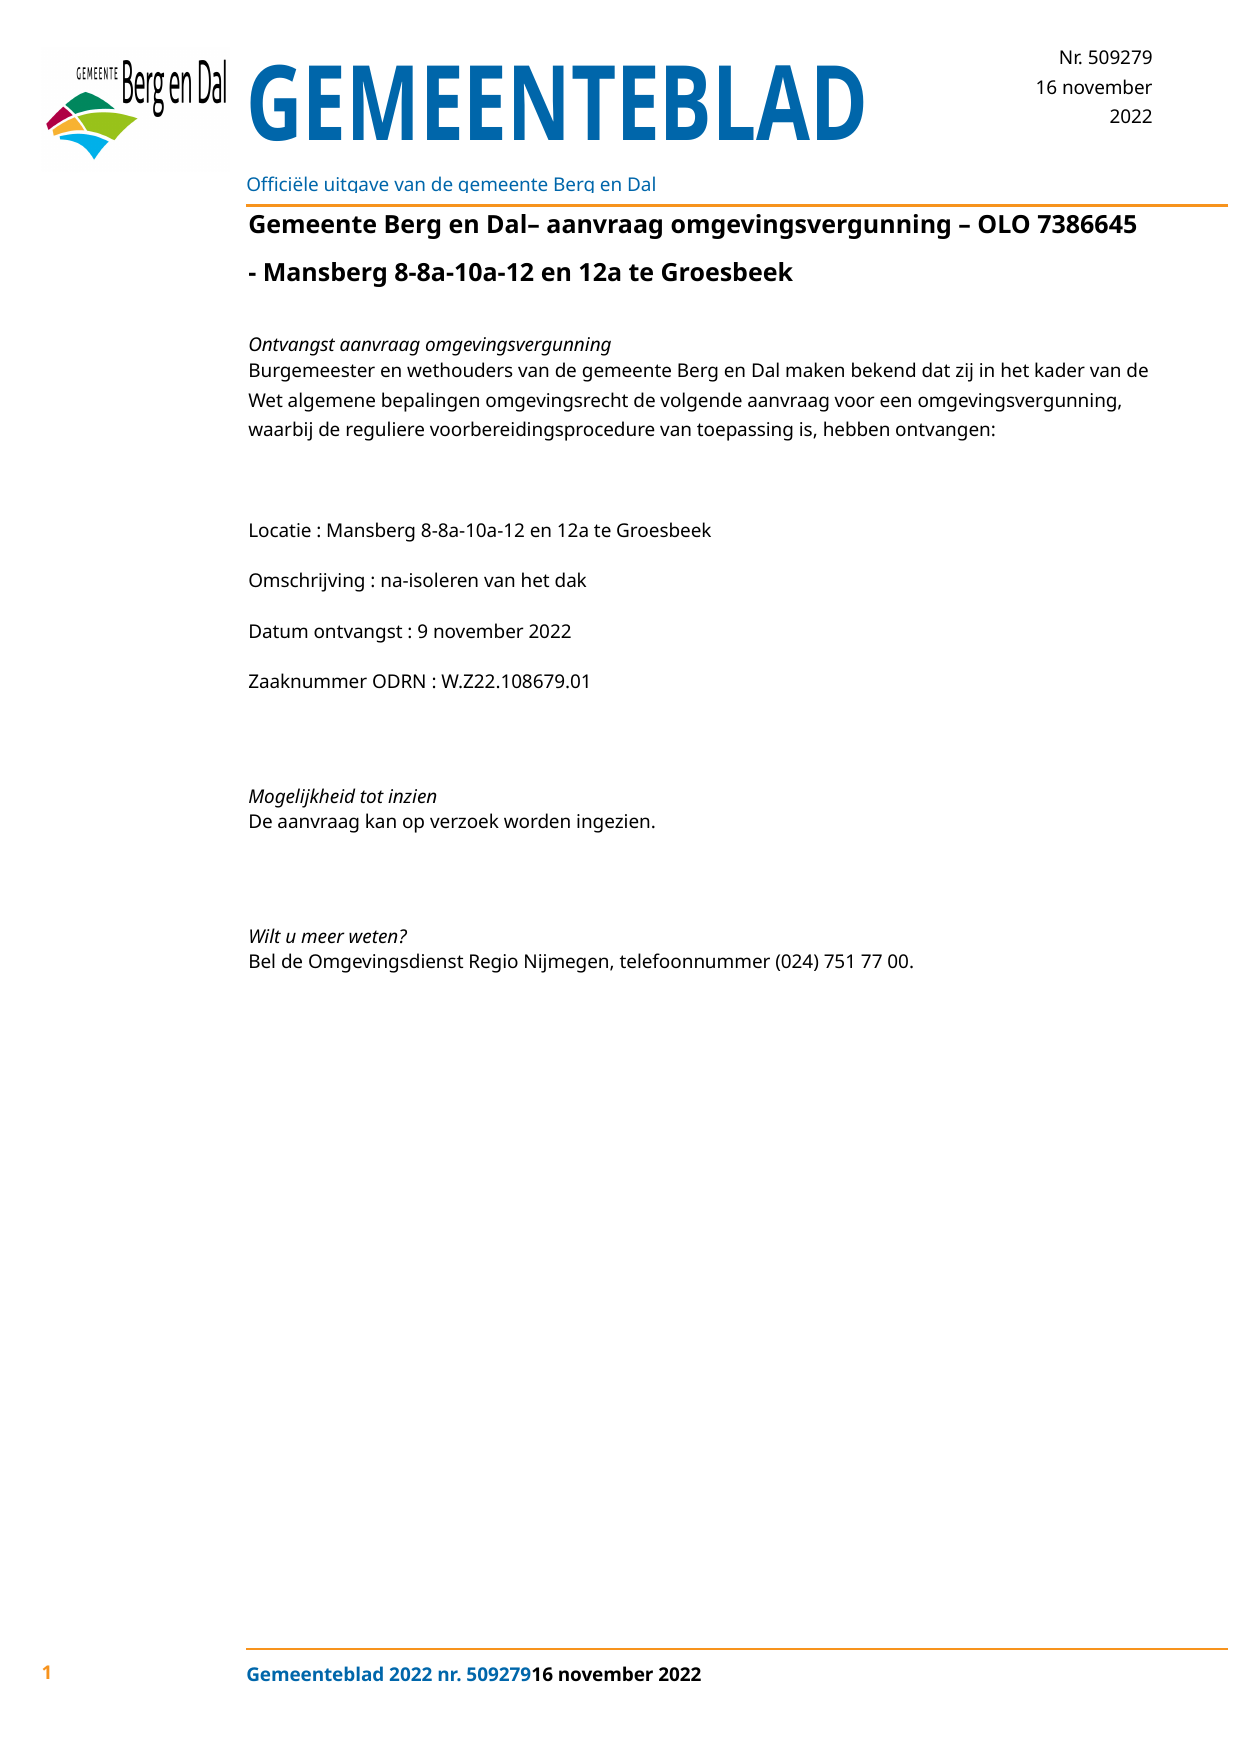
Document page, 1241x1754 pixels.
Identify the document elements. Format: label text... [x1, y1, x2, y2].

text Wilt u meer weten? [248, 923, 1152, 949]
text Datum ontvangst : 9 november 2022 [248, 618, 1152, 644]
text Burgemeester en wethouders van de gemeente Berg en Dal maken bekend dat zij in het kader van de Wet algemene bepalingen omgevingsrecht de volgende aanvraag voor een omgevingsvergunning, waarbij de reguliere voorbereidingsprocedure van toepassing is, hebben ontvangen: [248, 357, 1152, 442]
text Omschrijving : na-isoleren van het dak [248, 568, 1152, 593]
picture [41, 47, 231, 172]
text Mogelijkheid tot inzien [248, 783, 1152, 808]
text Bel de Omgevingsdienst Regio Nijmegen, telefoonnummer (024) 751 77 00. [248, 949, 1152, 974]
text Zaaknummer ODRN : W.Z22.108679.01 [248, 668, 1152, 694]
text Locatie : Mansberg 8-8a-10a-12 en 12a te Groesbeek [248, 517, 1152, 543]
text Ontvangst aanvraag omgevingsvergunning [248, 331, 1152, 357]
text Gemeente Berg en Dal– aanvraag omgevingsvergunning – OLO 7386645 - Mansberg 8-8a-10a-12 en 12a te Groesbeek [248, 207, 1152, 288]
text De aanvraag kan op verzoek worden ingezien. [248, 808, 1152, 834]
